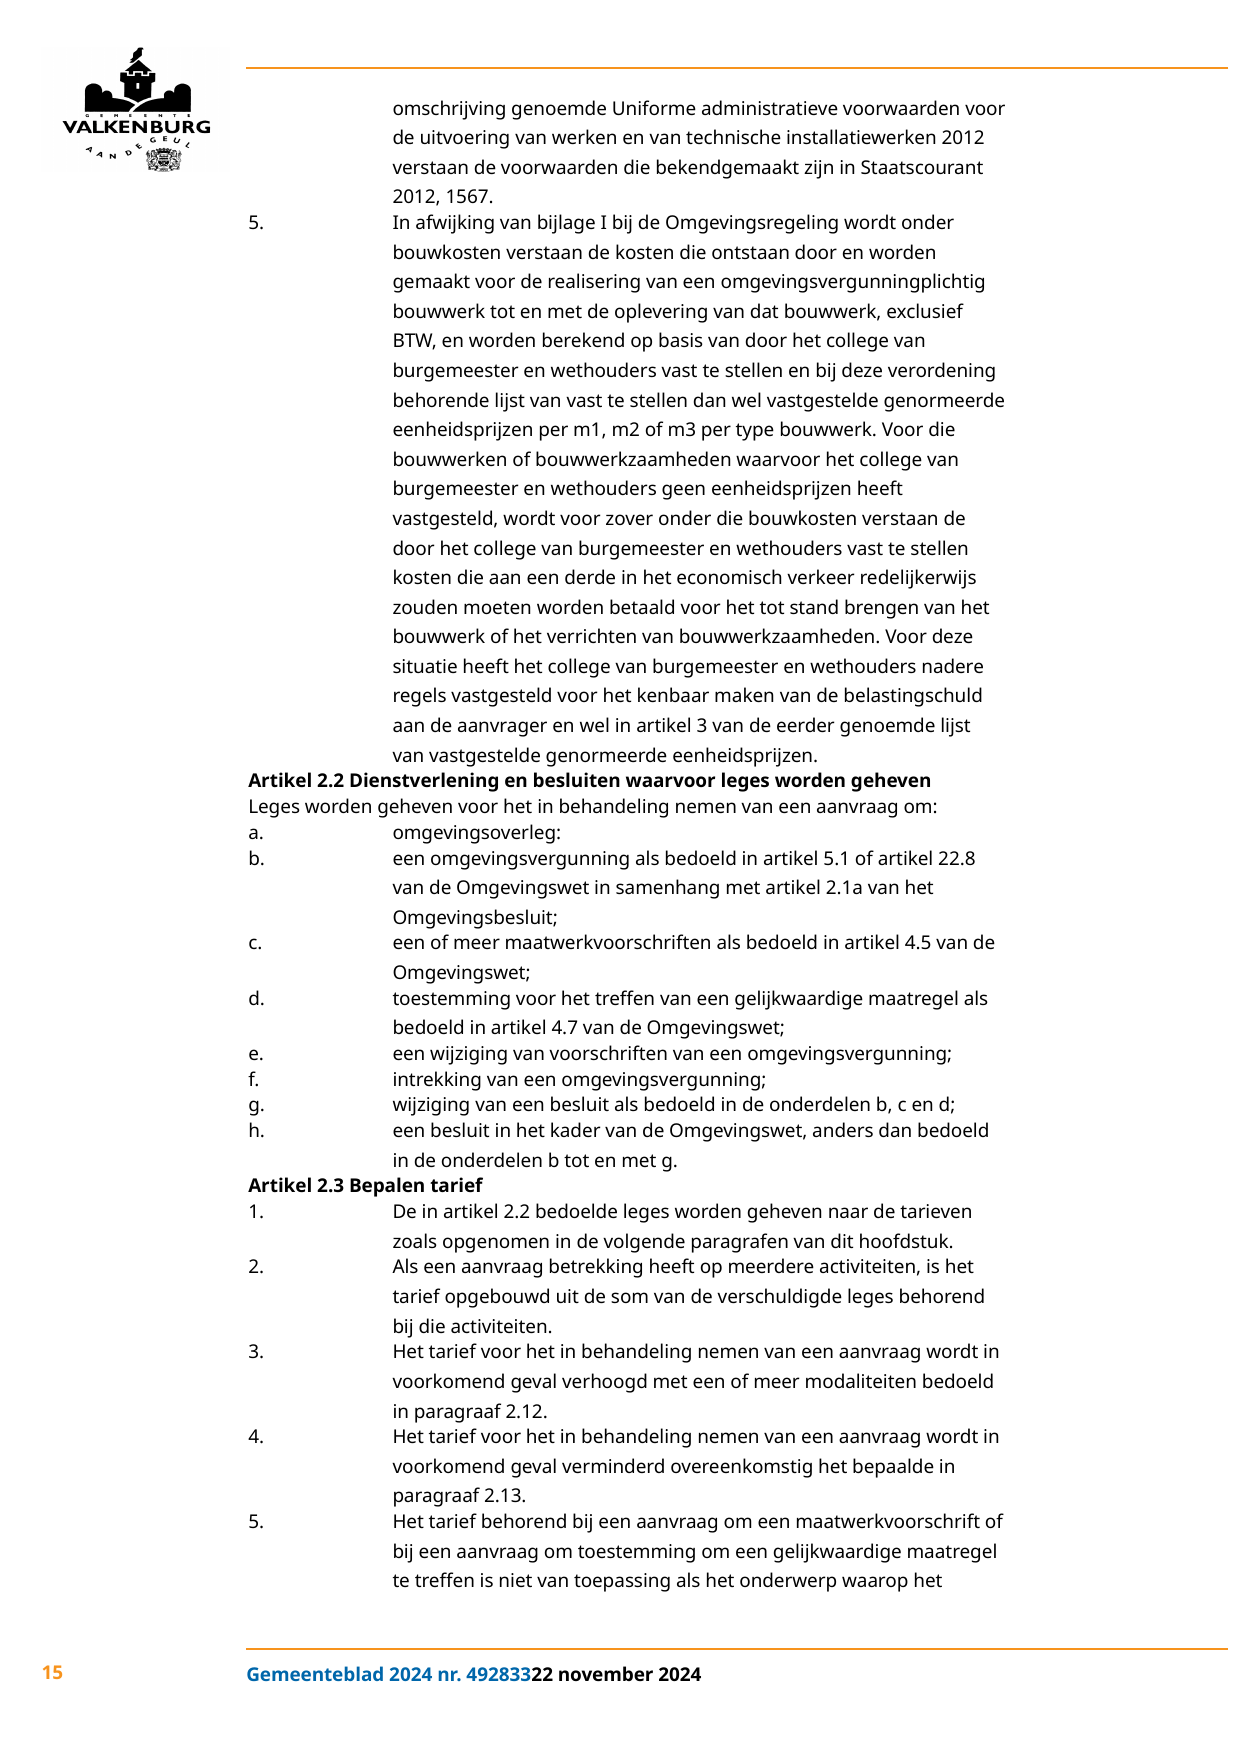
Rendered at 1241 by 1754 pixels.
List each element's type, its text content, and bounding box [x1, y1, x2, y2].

table_cell [1007, 985, 1152, 1040]
table_cell h. [248, 1118, 392, 1173]
table_cell 2. [248, 1254, 392, 1339]
table_cell [1007, 95, 1152, 209]
table_cell [1007, 1199, 1152, 1254]
table_cell f. [248, 1066, 392, 1092]
table_cell Leges worden geheven voor het in behandeling nemen van een aanvraag om: [248, 793, 1007, 819]
table_cell een wijziging van voorschriften van een omgevingsvergunning; [392, 1040, 1007, 1066]
table_cell 1. [248, 1199, 392, 1254]
table_cell [1007, 1254, 1152, 1339]
table_cell wijziging van een besluit als bedoeld in de onderdelen b, c en d; [392, 1092, 1007, 1117]
table_cell [1007, 1424, 1152, 1508]
table_cell [1007, 819, 1152, 845]
table_cell [1007, 1040, 1152, 1066]
table_cell omschrijving genoemde Uniforme administratieve voorwaarden voor de uitvoering van werken en van technische installatiewerken 2012 verstaan de voorwaarden die bekendgemaakt zijn in Staatscourant 2012, 1567. [392, 95, 1007, 209]
table_cell toestemming voor het treffen van een gelijkwaardige maatregel als bedoeld in artikel 4.7 van de Omgevingswet; [392, 985, 1007, 1040]
table_cell intrekking van een omgevingsvergunning; [392, 1066, 1007, 1092]
table_cell 3. [248, 1339, 392, 1423]
table_cell [1007, 1092, 1152, 1117]
table_cell 4. [248, 1424, 392, 1508]
table_cell Het tarief voor het in behandeling nemen van een aanvraag wordt in voorkomend geval verminderd overeenkomstig het bepaalde in paragraaf 2.13. [392, 1424, 1007, 1508]
table_cell 5. [248, 1509, 392, 1593]
table_cell [248, 95, 392, 209]
table_cell Als een aanvraag betrekking heeft op meerdere activiteiten, is het tarief opgebouwd uit de som van de verschuldigde leges behorend bij die activiteiten. [392, 1254, 1007, 1339]
table_cell [1007, 845, 1152, 929]
table_cell 5. [248, 209, 392, 767]
table_cell [1007, 1118, 1152, 1173]
table_cell [1007, 209, 1152, 767]
table_cell e. [248, 1040, 392, 1066]
table_cell De in artikel 2.2 bedoelde leges worden geheven naar de tarieven zoals opgenomen in de volgende paragrafen van dit hoofdstuk. [392, 1199, 1007, 1254]
table_cell [1007, 1173, 1152, 1198]
table_cell [1007, 1509, 1152, 1593]
table_cell [1007, 768, 1152, 793]
table_cell Artikel 2.3 Bepalen tarief [248, 1173, 1007, 1198]
table_cell In afwijking van bijlage I bij de Omgevingsregeling wordt onder bouwkosten verstaan de kosten die ontstaan door en worden gemaakt voor de realisering van een omgevingsvergunningplichtig bouwwerk tot en met de oplevering van dat bouwwerk, exclusief BTW, en worden berekend op basis van door het college van burgemeester en wethouders vast te stellen en bij deze verordening behorende lijst van vast te stellen dan wel vastgestelde genormeerde eenheidsprijzen per m1, m2 of m3 per type bouwwerk. Voor die bouwwerken of bouwwerkzaamheden waarvoor het college van burgemeester en wethouders geen eenheidsprijzen heeft vastgesteld, wordt voor zover onder die bouwkosten verstaan de door het college van burgemeester en wethouders vast te stellen kosten die aan een derde in het economisch verkeer redelijkerwijs zouden moeten worden betaald voor het tot stand brengen van het bouwwerk of het verrichten van bouwwerkzaamheden. Voor deze situatie heeft het college van burgemeester en wethouders nadere regels vastgesteld voor het kenbaar maken van de belastingschuld aan de aanvrager en wel in artikel 3 van de eerder genoemde lijst van vastgestelde genormeerde eenheidsprijzen. [392, 209, 1007, 767]
table_cell Het tarief behorend bij een aanvraag om een maatwerkvoorschrift of bij een aanvraag om toestemming om een gelijkwaardige maatregel te treffen is niet van toepassing als het onderwerp waarop het [392, 1509, 1007, 1593]
table_cell g. [248, 1092, 392, 1117]
table_cell [1007, 1066, 1152, 1092]
table_cell omgevingsoverleg: [392, 819, 1007, 845]
table_cell [1007, 793, 1152, 819]
table_cell a. [248, 819, 392, 845]
table_cell een of meer maatwerkvoorschriften als bedoeld in artikel 4.5 van de Omgevingswet; [392, 930, 1007, 985]
table_cell d. [248, 985, 392, 1040]
table_cell Het tarief voor het in behandeling nemen van een aanvraag wordt in voorkomend geval verhoogd met een of meer modaliteiten bedoeld in paragraaf 2.12. [392, 1339, 1007, 1423]
table_cell Artikel 2.2 Dienstverlening en besluiten waarvoor leges worden geheven [248, 768, 1007, 793]
table_cell c. [248, 930, 392, 985]
table_cell een omgevingsvergunning als bedoeld in artikel 5.1 of artikel 22.8 van de Omgevingswet in samenhang met artikel 2.1a van het Omgevingsbesluit; [392, 845, 1007, 929]
picture [41, 47, 231, 172]
table_cell [1007, 930, 1152, 985]
table_cell een besluit in het kader van de Omgevingswet, anders dan bedoeld in de onderdelen b tot en met g. [392, 1118, 1007, 1173]
table_cell [1007, 1339, 1152, 1423]
table_cell b. [248, 845, 392, 929]
